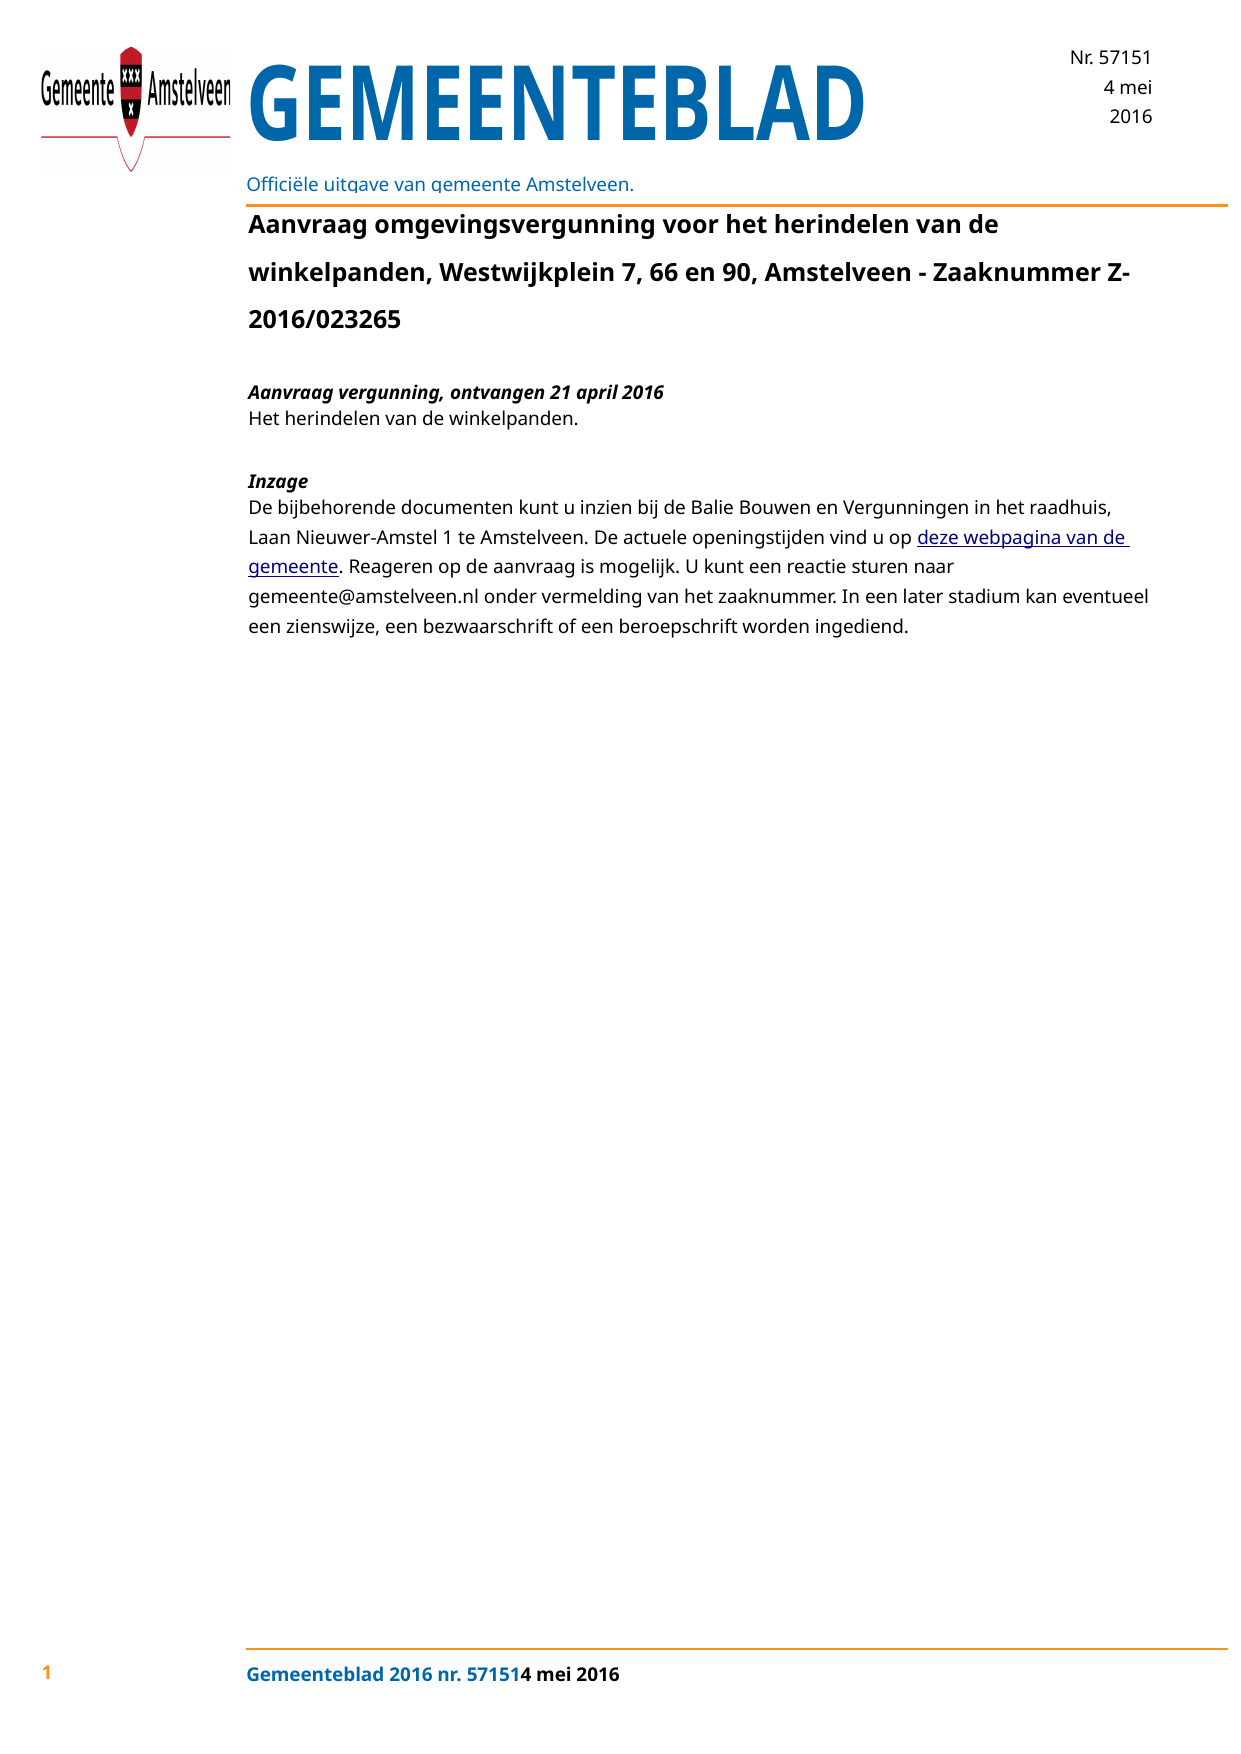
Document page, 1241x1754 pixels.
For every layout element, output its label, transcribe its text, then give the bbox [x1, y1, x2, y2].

text De bijbehorende documenten kunt u inzien bij de Balie Bouwen en Vergunningen in het raadhuis, Laan Nieuwer-Amstel 1 te Amstelveen. De actuele openingstijden vind u op deze webpagina van de gemeente. Reageren op de aanvraag is mogelijk. U kunt een reactie sturen naar gemeente@amstelveen.nl onder vermelding van het zaaknummer. In een later stadium kan eventueel een zienswijze, een bezwaarschrift of een beroepschrift worden ingediend. [248, 494, 1152, 638]
picture [41, 47, 231, 172]
text Het herindelen van de winkelpanden. [248, 405, 1152, 431]
text Inzage [248, 469, 1152, 494]
text Aanvraag vergunning, ontvangen 21 april 2016 [248, 379, 1152, 405]
text Aanvraag omgevingsvergunning voor het herindelen van de winkelpanden, Westwijkplein 7, 66 en 90, Amstelveen - Zaaknummer Z-2016/023265 [248, 207, 1152, 336]
